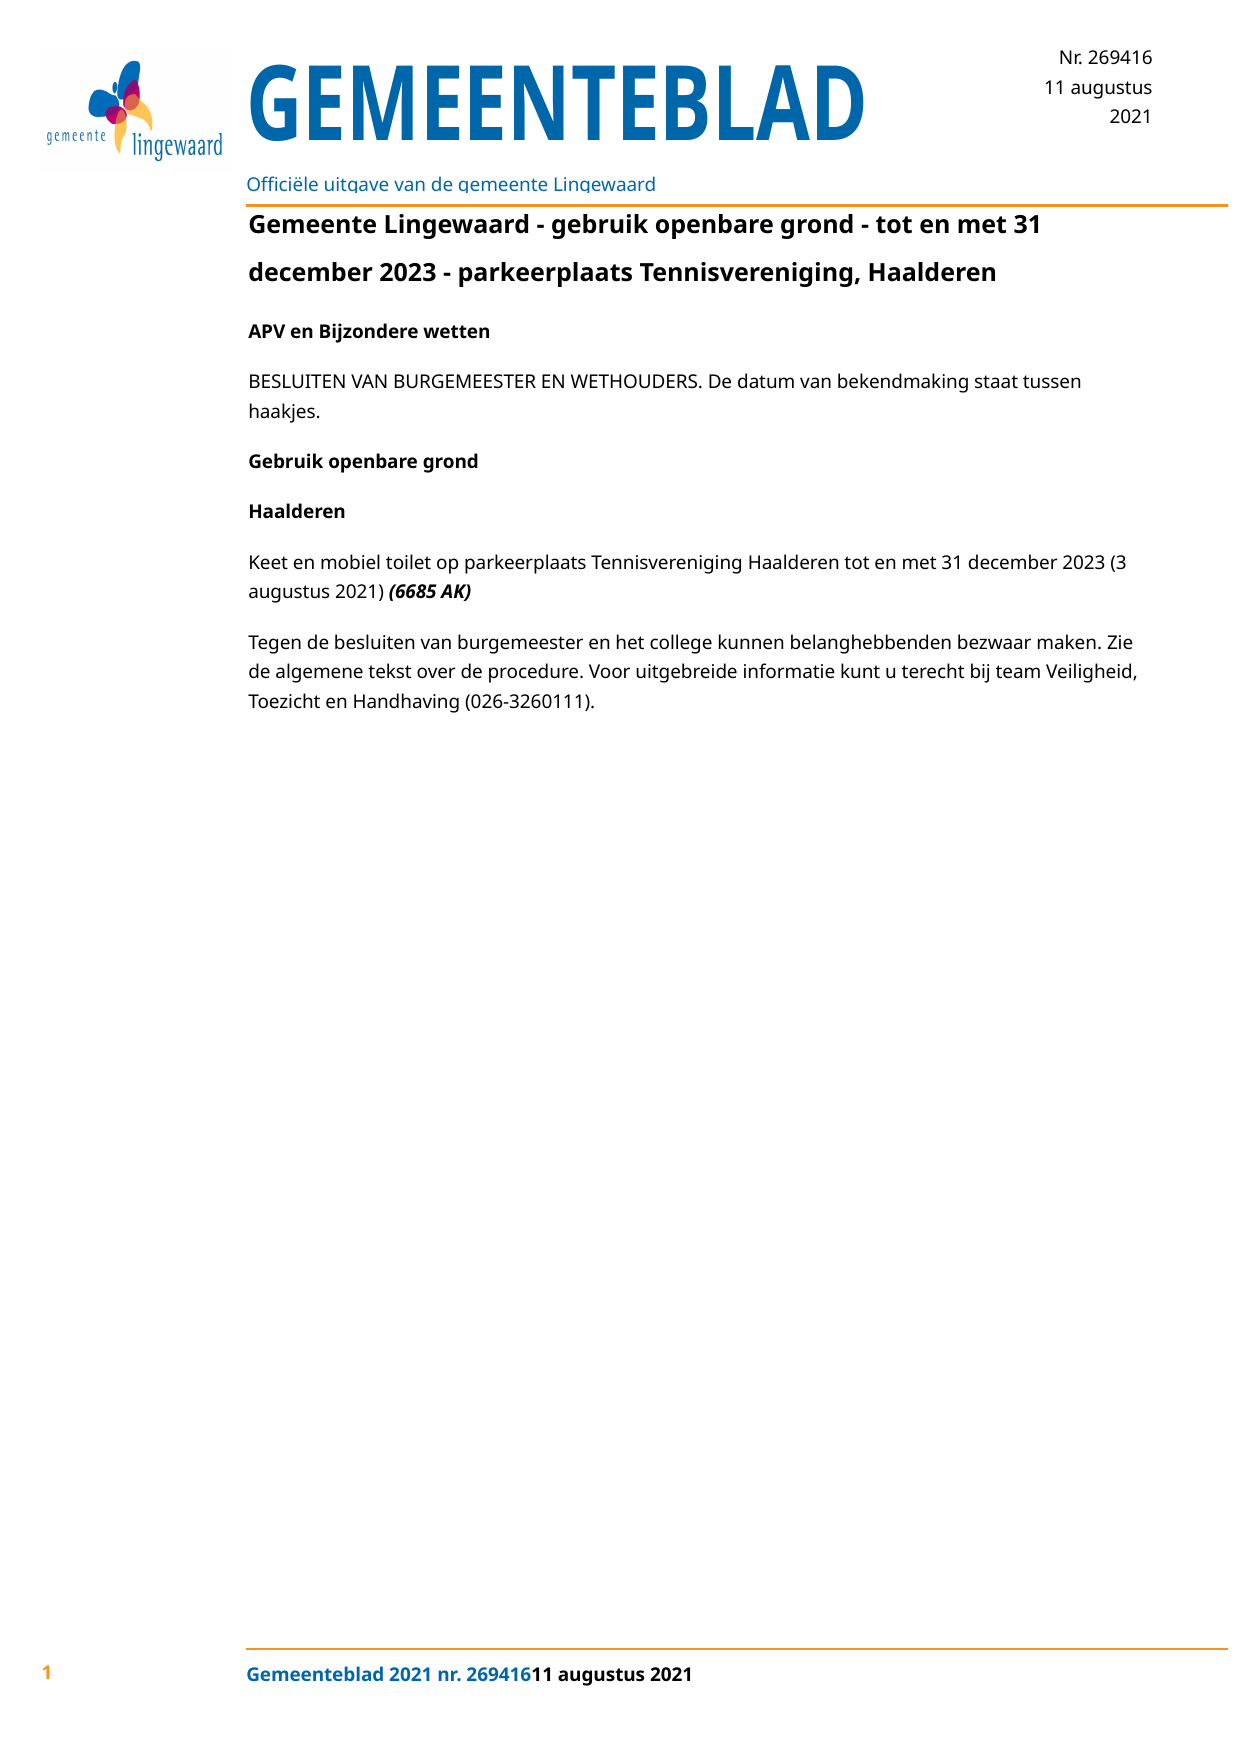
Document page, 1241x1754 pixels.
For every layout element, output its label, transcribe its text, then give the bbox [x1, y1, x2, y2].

text Keet en mobiel toilet op parkeerplaats Tennisvereniging Haalderen tot en met 31 december 2023 (3 augustus 2021) (6685 AK) [248, 549, 1152, 604]
picture [41, 47, 231, 172]
text Gemeente Lingewaard - gebruik openbare grond - tot en met 31 december 2023 - parkeerplaats Tennisvereniging, Haalderen [248, 207, 1152, 288]
text Tegen de besluiten van burgemeester en het college kunnen belanghebbenden bezwaar maken. Zie de algemene tekst over de procedure. Voor uitgebreide informatie kunt u terecht bij team Veiligheid, Toezicht en Handhaving (026-3260111). [248, 629, 1152, 714]
text Gebruik openbare grond [248, 448, 1152, 474]
text Haalderen [248, 499, 1152, 524]
text BESLUITEN VAN BURGEMEESTER EN WETHOUDERS. De datum van bekendmaking staat tussen haakjes. [248, 368, 1152, 424]
text APV en Bijzondere wetten [248, 318, 1152, 344]
